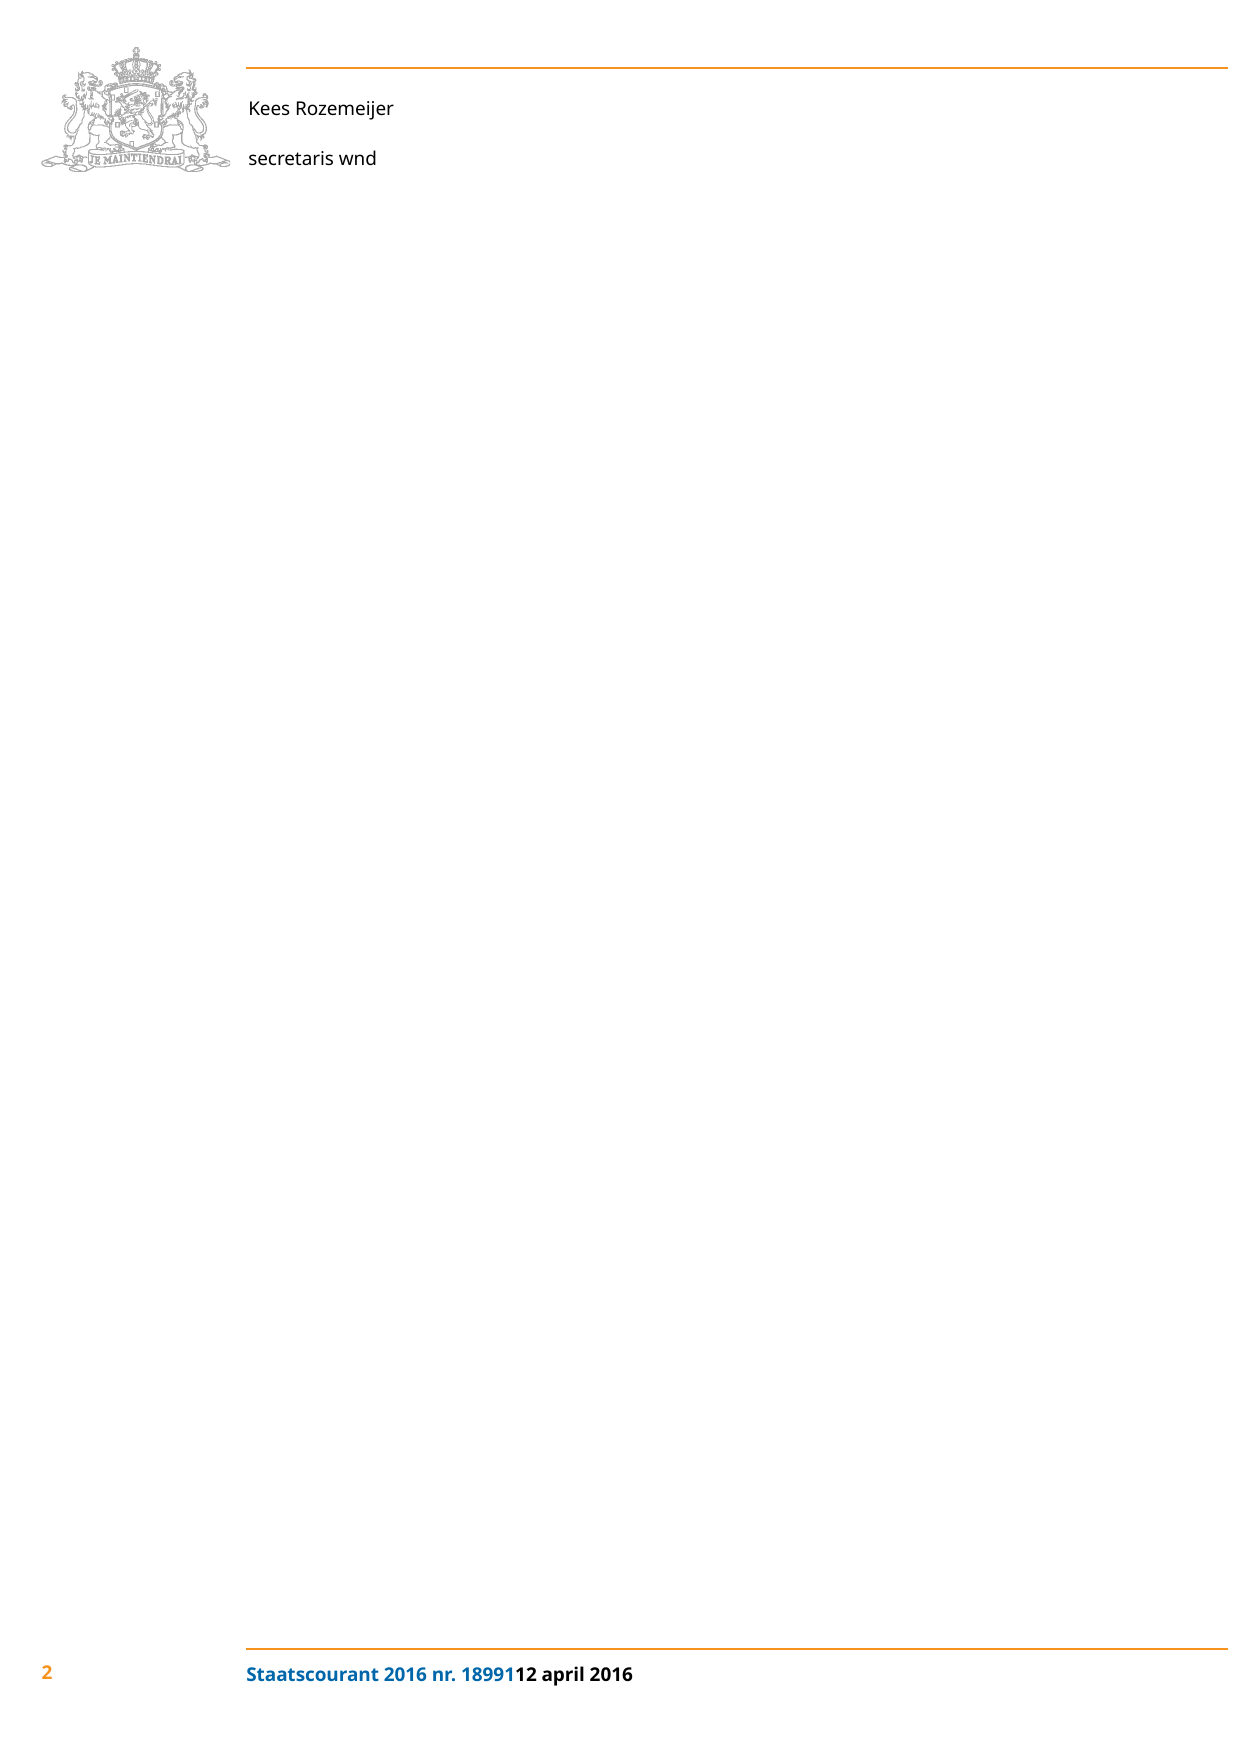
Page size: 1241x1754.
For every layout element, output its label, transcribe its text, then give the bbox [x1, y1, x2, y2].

text Kees Rozemeijer [248, 95, 1152, 121]
picture [41, 47, 231, 172]
text secretaris wnd [248, 145, 1152, 171]
